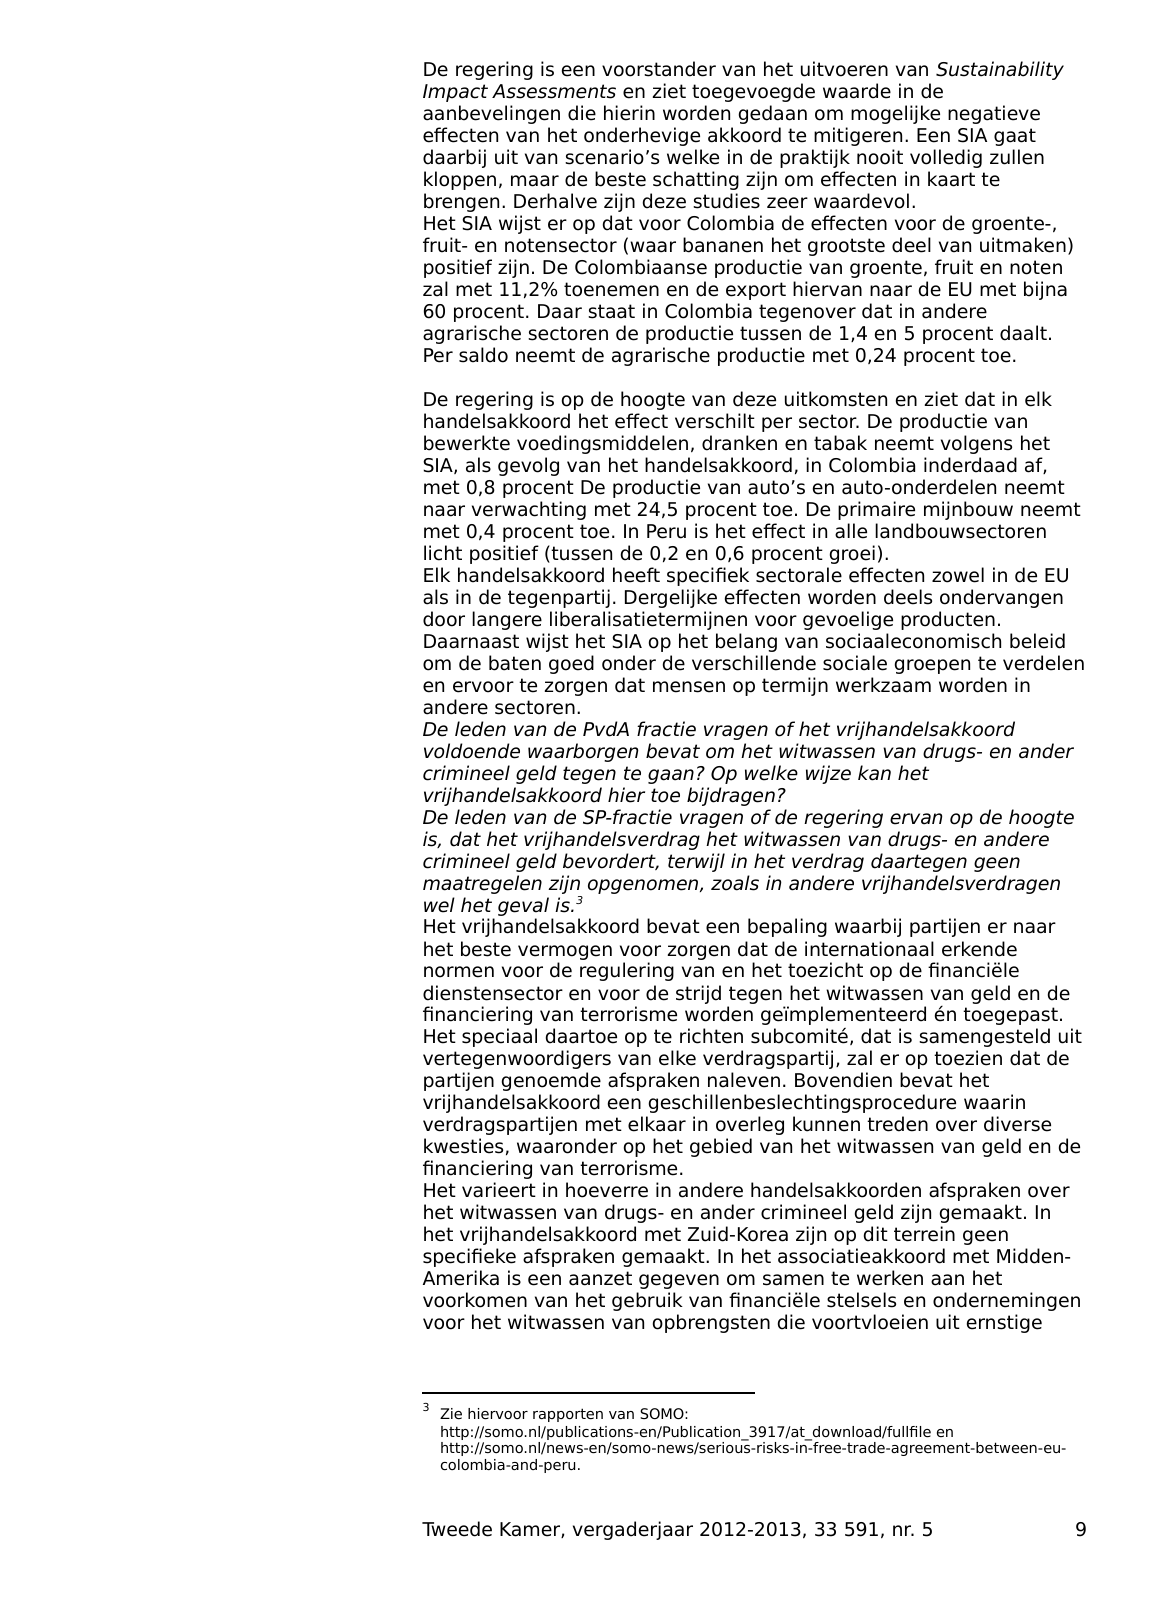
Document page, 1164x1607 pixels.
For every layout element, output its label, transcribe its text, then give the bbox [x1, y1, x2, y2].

text De leden van de PvdA fractie vragen of het vrijhandelsakkoord voldoende waarborgen bevat om het witwassen van drugs- en ander crimineel geld tegen te gaan? Op welke wijze kan het vrijhandelsakkoord hier toe bijdragen? [422, 719, 1087, 807]
text De regering is een voorstander van het uitvoeren van Sustainability Impact Assessments en ziet toegevoegde waarde in de aanbevelingen die hierin worden gedaan om mogelijke negatieve effecten van het onderhevige akkoord te mitigeren. Een SIA gaat daarbij uit van scenario’s welke in de praktijk nooit volledig zullen kloppen, maar de beste schatting zijn om effecten in kaart te brengen. Derhalve zijn deze studies zeer waardevol. [422, 59, 1087, 213]
text Het SIA wijst er op dat voor Colombia de effecten voor de groente-, fruit- en notensector (waar bananen het grootste deel van uitmaken) positief zijn. De Colombiaanse productie van groente, fruit en noten zal met 11,2% toenemen en de export hiervan naar de EU met bijna 60 procent. Daar staat in Colombia tegenover dat in andere agrarische sectoren de productie tussen de 1,4 en 5 procent daalt. Per saldo neemt de agrarische productie met 0,24 procent toe. [422, 213, 1087, 367]
text De leden van de SP-fractie vragen of de regering ervan op de hoogte is, dat het vrijhandelsverdrag het witwassen van drugs- en andere crimineel geld bevordert, terwijl in het verdrag daartegen geen maatregelen zijn opgenomen, zoals in andere vrijhandelsverdragen wel het geval is. [422, 807, 1087, 916]
text Zie hiervoor rapporten van SOMO: http://somo.nl/publications-en/Publication_3917/at_download/fullfile en http://somo.nl/news-en/somo-news/serious-risks-in-free-trade-agreement-between-eu-colombia-and-peru. [422, 1402, 1087, 1474]
text Het vrijhandelsakkoord bevat een bepaling waarbij partijen er naar het beste vermogen voor zorgen dat de internationaal erkende normen voor de regulering van en het toezicht op de financiële dienstensector en voor de strijd tegen het witwassen van geld en de financiering van terrorisme worden geïmplementeerd én toegepast. Het speciaal daartoe op te richten subcomité, dat is samengesteld uit vertegenwoordigers van elke verdragspartij, zal er op toezien dat de partijen genoemde afspraken naleven. Bovendien bevat het vrijhandelsakkoord een geschillenbeslechtingsprocedure waarin verdragspartijen met elkaar in overleg kunnen treden over diverse kwesties, waaronder op het gebied van het witwassen van geld en de financiering van terrorisme. [422, 916, 1087, 1180]
text De regering is op de hoogte van deze uitkomsten en ziet dat in elk handelsakkoord het effect verschilt per sector. De productie van bewerkte voedingsmiddelen, dranken en tabak neemt volgens het SIA, als gevolg van het handelsakkoord, in Colombia inderdaad af, met 0,8 procent De productie van auto’s en auto-onderdelen neemt naar verwachting met 24,5 procent toe. De primaire mijnbouw neemt met 0,4 procent toe. In Peru is het effect in alle landbouwsectoren licht positief (tussen de 0,2 en 0,6 procent groei). [422, 389, 1087, 565]
text Elk handelsakkoord heeft specifiek sectorale effecten zowel in de EU als in de tegenpartij. Dergelijke effecten worden deels ondervangen door langere liberalisatietermijnen voor gevoelige producten. Daarnaast wijst het SIA op het belang van sociaaleconomisch beleid om de baten goed onder de verschillende sociale groepen te verdelen en ervoor te zorgen dat mensen op termijn werkzaam worden in andere sectoren. [422, 565, 1087, 719]
text Het varieert in hoeverre in andere handelsakkoorden afspraken over het witwassen van drugs- en ander crimineel geld zijn gemaakt. In het vrijhandelsakkoord met Zuid-Korea zijn op dit terrein geen specifieke afspraken gemaakt. In het associatieakkoord met Midden-Amerika is een aanzet gegeven om samen te werken aan het voorkomen van het gebruik van financiële stelsels en ondernemingen voor het witwassen van opbrengsten die voortvloeien uit ernstige [422, 1180, 1087, 1334]
